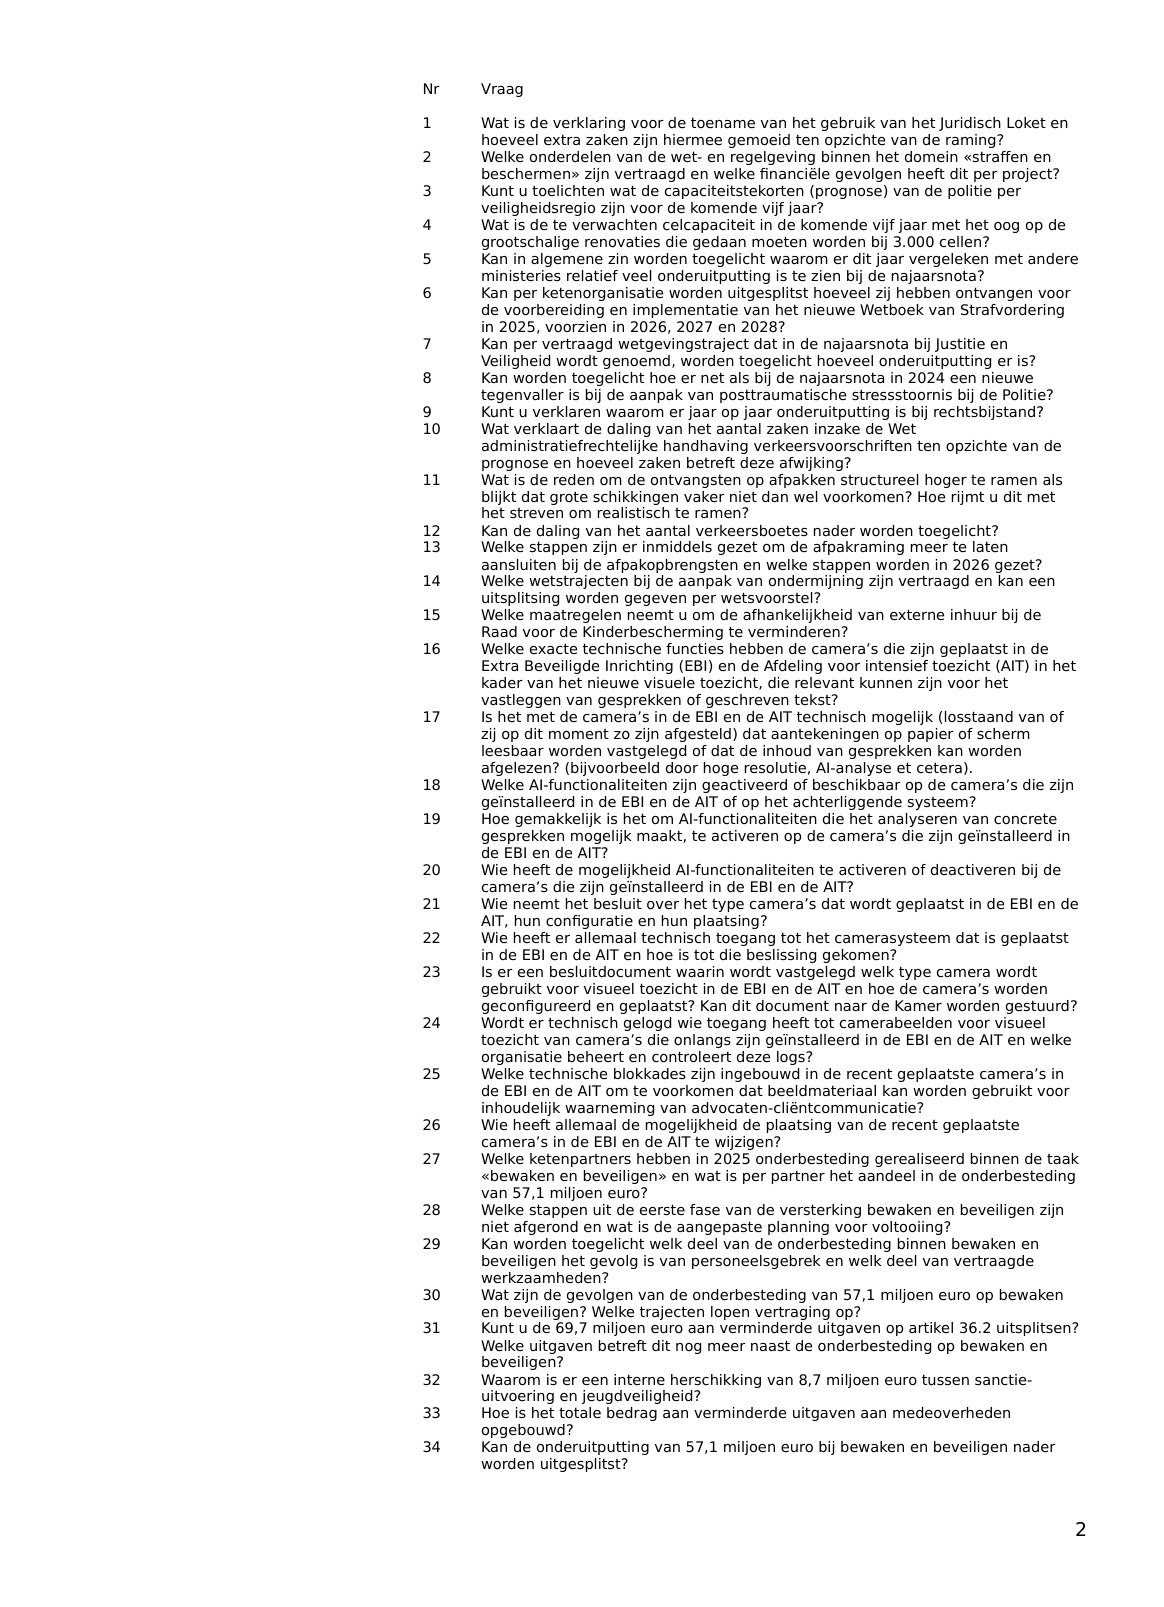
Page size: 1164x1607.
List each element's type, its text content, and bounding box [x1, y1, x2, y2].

table_cell Wat zijn de gevolgen van de onderbesteding van 57,1 miljoen euro op bewaken en beveiligen? Welke trajecten lopen vertraging op? [475, 1286, 1087, 1320]
table_cell 5 [422, 251, 475, 285]
table_cell Kunt u toelichten wat de capaciteitstekorten (prognose) van de politie per veiligheidsregio zijn voor de komende vijf jaar? [475, 183, 1087, 217]
table_cell Welke onderdelen van de wet- en regelgeving binnen het domein «straffen en beschermen» zijn vertraagd en welke financiële gevolgen heeft dit per project? [475, 149, 1087, 183]
table_cell Welke stappen zijn er inmiddels gezet om de afpakraming meer te laten aansluiten bij de afpakopbrengsten en welke stappen worden in 2026 gezet? [475, 539, 1087, 573]
table_cell Wat is de verklaring voor de toename van het gebruik van het Juridisch Loket en hoeveel extra zaken zijn hiermee gemoeid ten opzichte van de raming? [475, 115, 1087, 149]
table_cell 27 [422, 1151, 475, 1202]
table_cell Hoe gemakkelijk is het om AI-functionaliteiten die het analyseren van concrete gesprekken mogelijk maakt, te activeren op de camera’s die zijn geïnstalleerd in de EBI en de AIT? [475, 811, 1087, 862]
table_cell 17 [422, 709, 475, 777]
table_cell 19 [422, 811, 475, 862]
table_cell Kan in algemene zin worden toegelicht waarom er dit jaar vergeleken met andere ministeries relatief veel onderuitputting is te zien bij de najaarsnota? [475, 251, 1087, 285]
table_cell Kunt u de 69,7 miljoen euro aan verminderde uitgaven op artikel 36.2 uitsplitsen? Welke uitgaven betreft dit nog meer naast de onderbesteding op bewaken en beveiligen? [475, 1320, 1087, 1371]
table_cell Is er een besluitdocument waarin wordt vastgelegd welk type camera wordt gebruikt voor visueel toezicht in de EBI en de AIT en hoe de camera’s worden geconfigureerd en geplaatst? Kan dit document naar de Kamer worden gestuurd? [475, 964, 1087, 1015]
table_cell 10 [422, 421, 475, 471]
table_cell Kan per ketenorganisatie worden uitgesplitst hoeveel zij hebben ontvangen voor de voorbereiding en implementatie van het nieuwe Wetboek van Strafvordering in 2025, voorzien in 2026, 2027 en 2028? [475, 285, 1087, 336]
table_cell Kan de onderuitputting van 57,1 miljoen euro bij bewaken en beveiligen nader worden uitgesplitst? [475, 1439, 1087, 1473]
table_cell Welke maatregelen neemt u om de afhankelijkheid van externe inhuur bij de Raad voor de Kinderbescherming te verminderen? [475, 607, 1087, 641]
table_cell 1 [422, 115, 475, 149]
table_cell 30 [422, 1286, 475, 1320]
table_header Vraag [475, 81, 1087, 98]
table_cell 25 [422, 1066, 475, 1117]
table_cell Kan worden toegelicht welk deel van de onderbesteding binnen bewaken en beveiligen het gevolg is van personeelsgebrek en welk deel van vertraagde werkzaamheden? [475, 1236, 1087, 1286]
table_cell 23 [422, 964, 475, 1015]
table_cell 32 [422, 1371, 475, 1405]
table_cell Wat is de te verwachten celcapaciteit in de komende vijf jaar met het oog op de grootschalige renovaties die gedaan moeten worden bij 3.000 cellen? [475, 217, 1087, 251]
table_cell 7 [422, 336, 475, 369]
table_cell Wat verklaart de daling van het aantal zaken inzake de Wet administratiefrechtelijke handhaving verkeersvoorschriften ten opzichte van de prognose en hoeveel zaken betreft deze afwijking? [475, 421, 1087, 471]
table_cell 13 [422, 539, 475, 573]
table_cell 18 [422, 777, 475, 811]
table_cell [475, 98, 1087, 115]
table_cell Wie neemt het besluit over het type camera’s dat wordt geplaatst in de EBI en de AIT, hun configuratie en hun plaatsing? [475, 896, 1087, 930]
table_cell Wie heeft er allemaal technisch toegang tot het camerasysteem dat is geplaatst in de EBI en de AIT en hoe is tot die beslissing gekomen? [475, 930, 1087, 964]
table_cell 29 [422, 1236, 475, 1286]
table_cell 22 [422, 930, 475, 964]
table_cell 34 [422, 1439, 475, 1473]
table_cell 14 [422, 573, 475, 607]
table_cell Welke AI-functionaliteiten zijn geactiveerd of beschikbaar op de camera’s die zijn geïnstalleerd in de EBI en de AIT of op het achterliggende systeem? [475, 777, 1087, 811]
table_cell 8 [422, 370, 475, 403]
table_cell 33 [422, 1405, 475, 1439]
table_cell Welke wetstrajecten bij de aanpak van ondermijning zijn vertraagd en kan een uitsplitsing worden gegeven per wetsvoorstel? [475, 573, 1087, 607]
table_cell 3 [422, 183, 475, 217]
table_cell 28 [422, 1202, 475, 1236]
table_cell Wie heeft de mogelijkheid AI-functionaliteiten te activeren of deactiveren bij de camera’s die zijn geïnstalleerd in de EBI en de AIT? [475, 862, 1087, 896]
table_header Nr [422, 81, 475, 98]
table_cell Kan worden toegelicht hoe er net als bij de najaarsnota in 2024 een nieuwe tegenvaller is bij de aanpak van posttraumatische stressstoornis bij de Politie? [475, 370, 1087, 403]
table_cell 4 [422, 217, 475, 251]
table_cell 24 [422, 1015, 475, 1066]
table_cell 12 [422, 523, 475, 539]
table_cell 26 [422, 1117, 475, 1151]
table_cell [422, 98, 475, 115]
table_cell Wie heeft allemaal de mogelijkheid de plaatsing van de recent geplaatste camera’s in de EBI en de AIT te wijzigen? [475, 1117, 1087, 1151]
table_cell 21 [422, 896, 475, 930]
table_cell 11 [422, 471, 475, 522]
table_cell Wat is de reden om de ontvangsten op afpakken structureel hoger te ramen als blijkt dat grote schikkingen vaker niet dan wel voorkomen? Hoe rijmt u dit met het streven om realistisch te ramen? [475, 471, 1087, 522]
table_cell 15 [422, 607, 475, 641]
table_cell Kan de daling van het aantal verkeersboetes nader worden toegelicht? [475, 523, 1087, 539]
table_cell Welke stappen uit de eerste fase van de versterking bewaken en beveiligen zijn niet afgerond en wat is de aangepaste planning voor voltooiing? [475, 1202, 1087, 1236]
table_cell Welke technische blokkades zijn ingebouwd in de recent geplaatste camera’s in de EBI en de AIT om te voorkomen dat beeldmateriaal kan worden gebruikt voor inhoudelijk waarneming van advocaten-cliëntcommunicatie? [475, 1066, 1087, 1117]
table_cell Kan per vertraagd wetgevingstraject dat in de najaarsnota bij Justitie en Veiligheid wordt genoemd, worden toegelicht hoeveel onderuitputting er is? [475, 336, 1087, 369]
table_cell Welke exacte technische functies hebben de camera’s die zijn geplaatst in de Extra Beveiligde Inrichting (EBI) en de Afdeling voor intensief toezicht (AIT) in het kader van het nieuwe visuele toezicht, die relevant kunnen zijn voor het vastleggen van gesprekken of geschreven tekst? [475, 641, 1087, 709]
table_cell 9 [422, 404, 475, 421]
table_cell Hoe is het totale bedrag aan verminderde uitgaven aan medeoverheden opgebouwd? [475, 1405, 1087, 1439]
table_cell 16 [422, 641, 475, 709]
table_cell Waarom is er een interne herschikking van 8,7 miljoen euro tussen sanctie-uitvoering en jeugdveiligheid? [475, 1371, 1087, 1405]
table_cell 6 [422, 285, 475, 336]
table_cell Wordt er technisch gelogd wie toegang heeft tot camerabeelden voor visueel toezicht van camera’s die onlangs zijn geïnstalleerd in de EBI en de AIT en welke organisatie beheert en controleert deze logs? [475, 1015, 1087, 1066]
table_cell Welke ketenpartners hebben in 2025 onderbesteding gerealiseerd binnen de taak «bewaken en beveiligen» en wat is per partner het aandeel in de onderbesteding van 57,1 miljoen euro? [475, 1151, 1087, 1202]
table_cell Kunt u verklaren waarom er jaar op jaar onderuitputting is bij rechtsbijstand? [475, 404, 1087, 421]
table_cell Is het met de camera’s in de EBI en de AIT technisch mogelijk (losstaand van of zij op dit moment zo zijn afgesteld) dat aantekeningen op papier of scherm leesbaar worden vastgelegd of dat de inhoud van gesprekken kan worden afgelezen? (bijvoorbeeld door hoge resolutie, AI-analyse et cetera). [475, 709, 1087, 777]
table_cell 2 [422, 149, 475, 183]
table_cell 20 [422, 862, 475, 896]
table_cell 31 [422, 1320, 475, 1371]
